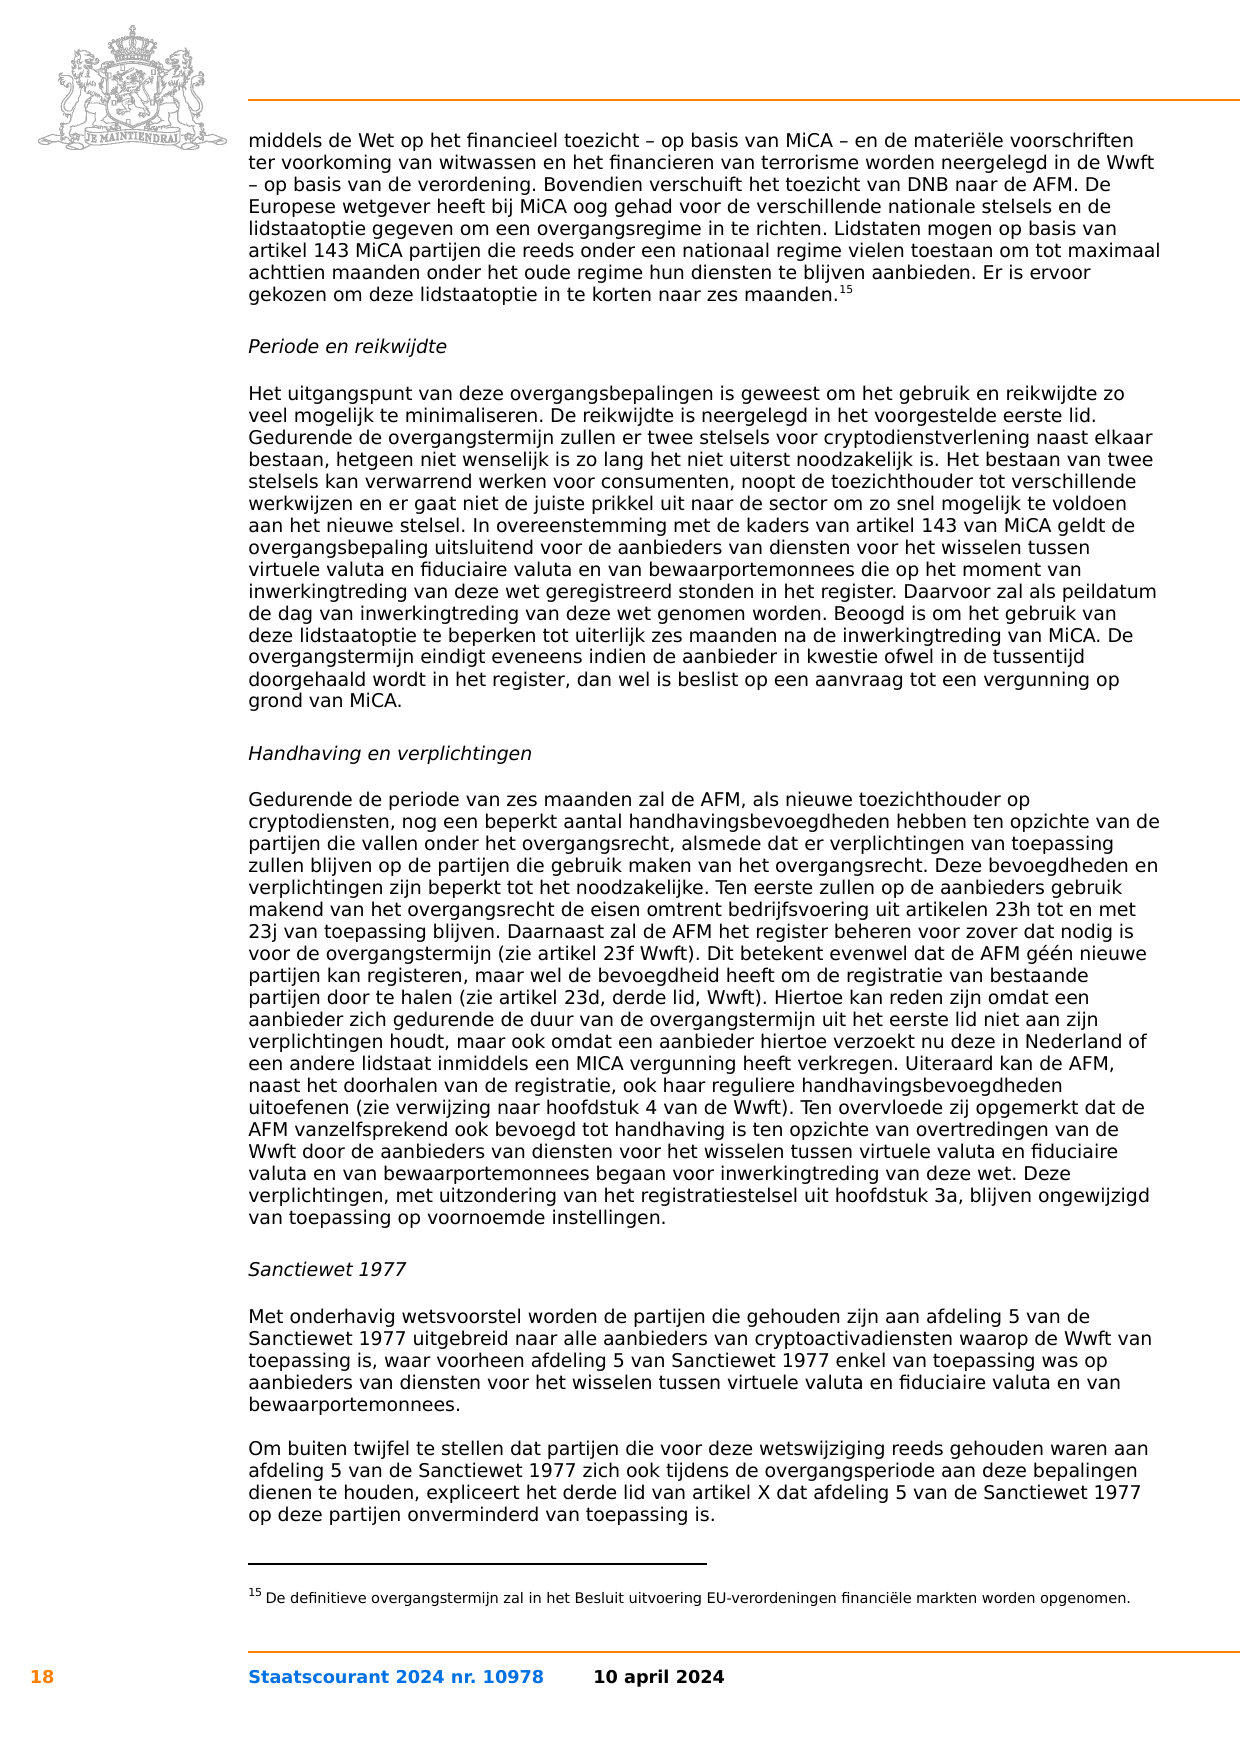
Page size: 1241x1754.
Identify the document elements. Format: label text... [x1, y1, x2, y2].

text De definitieve overgangstermijn zal in het Besluit uitvoering EU-verordeningen financiële markten worden opgenomen. [248, 1586, 1163, 1608]
text Met onderhavig wetsvoorstel worden de partijen die gehouden zijn aan afdeling 5 van de Sanctiewet 1977 uitgebreid naar alle aanbieders van cryptoactivadiensten waarop de Wwft van toepassing is, waar voorheen afdeling 5 van Sanctiewet 1977 enkel van toepassing was op aanbieders van diensten voor het wisselen tussen virtuele valuta en fiduciaire valuta en van bewaarportemonnees. [248, 1306, 1163, 1416]
subtitle Sanctiewet 1977 [248, 1259, 1163, 1281]
text Gedurende de periode van zes maanden zal de AFM, als nieuwe toezichthouder op cryptodiensten, nog een beperkt aantal handhavingsbevoegdheden hebben ten opzichte van de partijen die vallen onder het overgangsrecht, alsmede dat er verplichtingen van toepassing zullen blijven op de partijen die gebruik maken van het overgangsrecht. Deze bevoegdheden en verplichtingen zijn beperkt tot het noodzakelijke. Ten eerste zullen op de aanbieders gebruik makend van het overgangsrecht de eisen omtrent bedrijfsvoering uit artikelen 23h tot en met 23j van toepassing blijven. Daarnaast zal de AFM het register beheren voor zover dat nodig is voor de overgangstermijn (zie artikel 23f Wwft). Dit betekent evenwel dat de AFM géén nieuwe partijen kan registeren, maar wel de bevoegdheid heeft om de registratie van bestaande partijen door te halen (zie artikel 23d, derde lid, Wwft). Hiertoe kan reden zijn omdat een aanbieder zich gedurende de duur van de overgangstermijn uit het eerste lid niet aan zijn verplichtingen houdt, maar ook omdat een aanbieder hiertoe verzoekt nu deze in Nederland of een andere lidstaat inmiddels een MICA vergunning heeft verkregen. Uiteraard kan de AFM, naast het doorhalen van de registratie, ook haar reguliere handhavingsbevoegdheden uitoefenen (zie verwijzing naar hoofdstuk 4 van de Wwft). Ten overvloede zij opgemerkt dat de AFM vanzelfsprekend ook bevoegd tot handhaving is ten opzichte van overtredingen van de Wwft door de aanbieders van diensten voor het wisselen tussen virtuele valuta en fiduciaire valuta en van bewaarportemonnees begaan voor inwerkingtreding van deze wet. Deze verplichtingen, met uitzondering van het registratiestelsel uit hoofdstuk 3a, blijven ongewijzigd van toepassing op voornoemde instellingen. [248, 789, 1163, 1229]
text Om buiten twijfel te stellen dat partijen die voor deze wetswijziging reeds gehouden waren aan afdeling 5 van de Sanctiewet 1977 zich ook tijdens de overgangsperiode aan deze bepalingen dienen te houden, expliceert het derde lid van artikel X dat afdeling 5 van de Sanctiewet 1977 op deze partijen onverminderd van toepassing is. [248, 1438, 1163, 1526]
text middels de Wet op het financieel toezicht – op basis van MiCA – en de materiële voorschriften ter voorkoming van witwassen en het financieren van terrorisme worden neergelegd in de Wwft – op basis van de verordening. Bovendien verschuift het toezicht van DNB naar de AFM. De Europese wetgever heeft bij MiCA oog gehad voor de verschillende nationale stelsels en de lidstaatoptie gegeven om een overgangsregime in te richten. Lidstaten mogen op basis van artikel 143 MiCA partijen die reeds onder een nationaal regime vielen toestaan om tot maximaal achttien maanden onder het oude regime hun diensten te blijven aanbieden. Er is ervoor gekozen om deze lidstaatoptie in te korten naar zes maanden. [248, 130, 1163, 306]
subtitle Periode en reikwijdte [248, 336, 1163, 358]
picture [38, 25, 227, 150]
subtitle Handhaving en verplichtingen [248, 742, 1163, 764]
text Het uitgangspunt van deze overgangsbepalingen is geweest om het gebruik en reikwijdte zo veel mogelijk te minimaliseren. De reikwijdte is neergelegd in het voorgestelde eerste lid. Gedurende de overgangstermijn zullen er twee stelsels voor cryptodienstverlening naast elkaar bestaan, hetgeen niet wenselijk is zo lang het niet uiterst noodzakelijk is. Het bestaan van twee stelsels kan verwarrend werken voor consumenten, noopt de toezichthouder tot verschillende werkwijzen en er gaat niet de juiste prikkel uit naar de sector om zo snel mogelijk te voldoen aan het nieuwe stelsel. In overeenstemming met de kaders van artikel 143 van MiCA geldt de overgangsbepaling uitsluitend voor de aanbieders van diensten voor het wisselen tussen virtuele valuta en fiduciaire valuta en van bewaarportemonnees die op het moment van inwerkingtreding van deze wet geregistreerd stonden in het register. Daarvoor zal als peildatum de dag van inwerkingtreding van deze wet genomen worden. Beoogd is om het gebruik van deze lidstaatoptie te beperken tot uiterlijk zes maanden na de inwerkingtreding van MiCA. De overgangstermijn eindigt eveneens indien de aanbieder in kwestie ofwel in de tussentijd doorgehaald wordt in het register, dan wel is beslist op een aanvraag tot een vergunning op grond van MiCA. [248, 383, 1163, 712]
